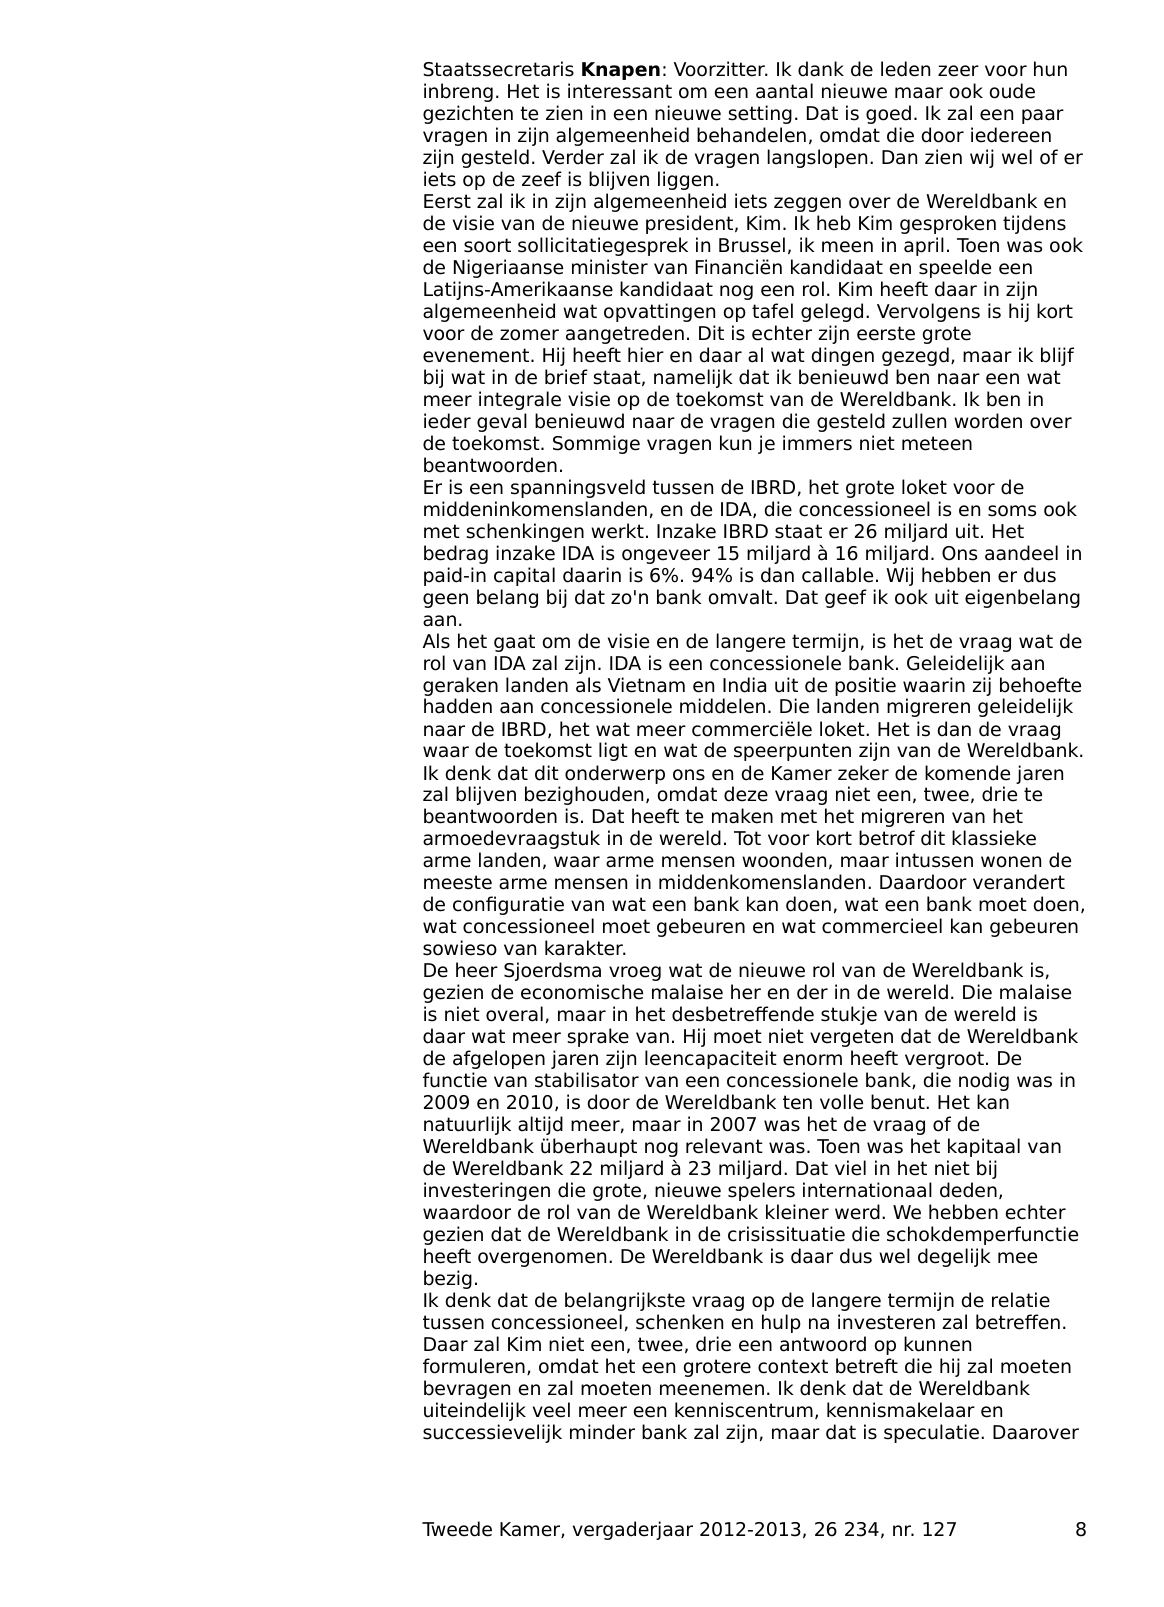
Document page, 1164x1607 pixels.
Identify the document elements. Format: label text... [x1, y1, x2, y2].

text Eerst zal ik in zijn algemeenheid iets zeggen over de Wereldbank en de visie van de nieuwe president, Kim. Ik heb Kim gesproken tijdens een soort sollicitatiegesprek in Brussel, ik meen in april. Toen was ook de Nigeriaanse minister van Financiën kandidaat en speelde een Latijns-Amerikaanse kandidaat nog een rol. Kim heeft daar in zijn algemeenheid wat opvattingen op tafel gelegd. Vervolgens is hij kort voor de zomer aangetreden. Dit is echter zijn eerste grote evenement. Hij heeft hier en daar al wat dingen gezegd, maar ik blijf bij wat in de brief staat, namelijk dat ik benieuwd ben naar een wat meer integrale visie op de toekomst van de Wereldbank. Ik ben in ieder geval benieuwd naar de vragen die gesteld zullen worden over de toekomst. Sommige vragen kun je immers niet meteen beantwoorden. [422, 191, 1087, 477]
text Er is een spanningsveld tussen de IBRD, het grote loket voor de middeninkomenslanden, en de IDA, die concessioneel is en soms ook met schenkingen werkt. Inzake IBRD staat er 26 miljard uit. Het bedrag inzake IDA is ongeveer 15 miljard à 16 miljard. Ons aandeel in paid-in capital daarin is 6%. 94% is dan callable. Wij hebben er dus geen belang bij dat zo'n bank omvalt. Dat geef ik ook uit eigenbelang aan. [422, 477, 1087, 631]
text De heer Sjoerdsma vroeg wat de nieuwe rol van de Wereldbank is, gezien de economische malaise her en der in de wereld. Die malaise is niet overal, maar in het desbetreffende stukje van de wereld is daar wat meer sprake van. Hij moet niet vergeten dat de Wereldbank de afgelopen jaren zijn leencapaciteit enorm heeft vergroot. De functie van stabilisator van een concessionele bank, die nodig was in 2009 en 2010, is door de Wereldbank ten volle benut. Het kan natuurlijk altijd meer, maar in 2007 was het de vraag of de Wereldbank überhaupt nog relevant was. Toen was het kapitaal van de Wereldbank 22 miljard à 23 miljard. Dat viel in het niet bij investeringen die grote, nieuwe spelers internationaal deden, waardoor de rol van de Wereldbank kleiner werd. We hebben echter gezien dat de Wereldbank in de crisissituatie die schokdemperfunctie heeft overgenomen. De Wereldbank is daar dus wel degelijk mee bezig. [422, 960, 1087, 1290]
text Als het gaat om de visie en de langere termijn, is het de vraag wat de rol van IDA zal zijn. IDA is een concessionele bank. Geleidelijk aan geraken landen als Vietnam en India uit de positie waarin zij behoefte hadden aan concessionele middelen. Die landen migreren geleidelijk naar de IBRD, het wat meer commerciële loket. Het is dan de vraag waar de toekomst ligt en wat de speerpunten zijn van de Wereldbank. Ik denk dat dit onderwerp ons en de Kamer zeker de komende jaren zal blijven bezighouden, omdat deze vraag niet een, twee, drie te beantwoorden is. Dat heeft te maken met het migreren van het armoedevraagstuk in de wereld. Tot voor kort betrof dit klassieke arme landen, waar arme mensen woonden, maar intussen wonen de meeste arme mensen in middenkomenslanden. Daardoor verandert de configuratie van wat een bank kan doen, wat een bank moet doen, wat concessioneel moet gebeuren en wat commercieel kan gebeuren sowieso van karakter. [422, 631, 1087, 960]
text Ik denk dat de belangrijkste vraag op de langere termijn de relatie tussen concessioneel, schenken en hulp na investeren zal betreffen. Daar zal Kim niet een, twee, drie een antwoord op kunnen formuleren, omdat het een grotere context betreft die hij zal moeten bevragen en zal moeten meenemen. Ik denk dat de Wereldbank uiteindelijk veel meer een kenniscentrum, kennismakelaar en successievelijk minder bank zal zijn, maar dat is speculatie. Daarover [422, 1290, 1087, 1444]
text Staatssecretaris Knapen: Voorzitter. Ik dank de leden zeer voor hun inbreng. Het is interessant om een aantal nieuwe maar ook oude gezichten te zien in een nieuwe setting. Dat is goed. Ik zal een paar vragen in zijn algemeenheid behandelen, omdat die door iedereen zijn gesteld. Verder zal ik de vragen langslopen. Dan zien wij wel of er iets op de zeef is blijven liggen. [422, 59, 1087, 191]
